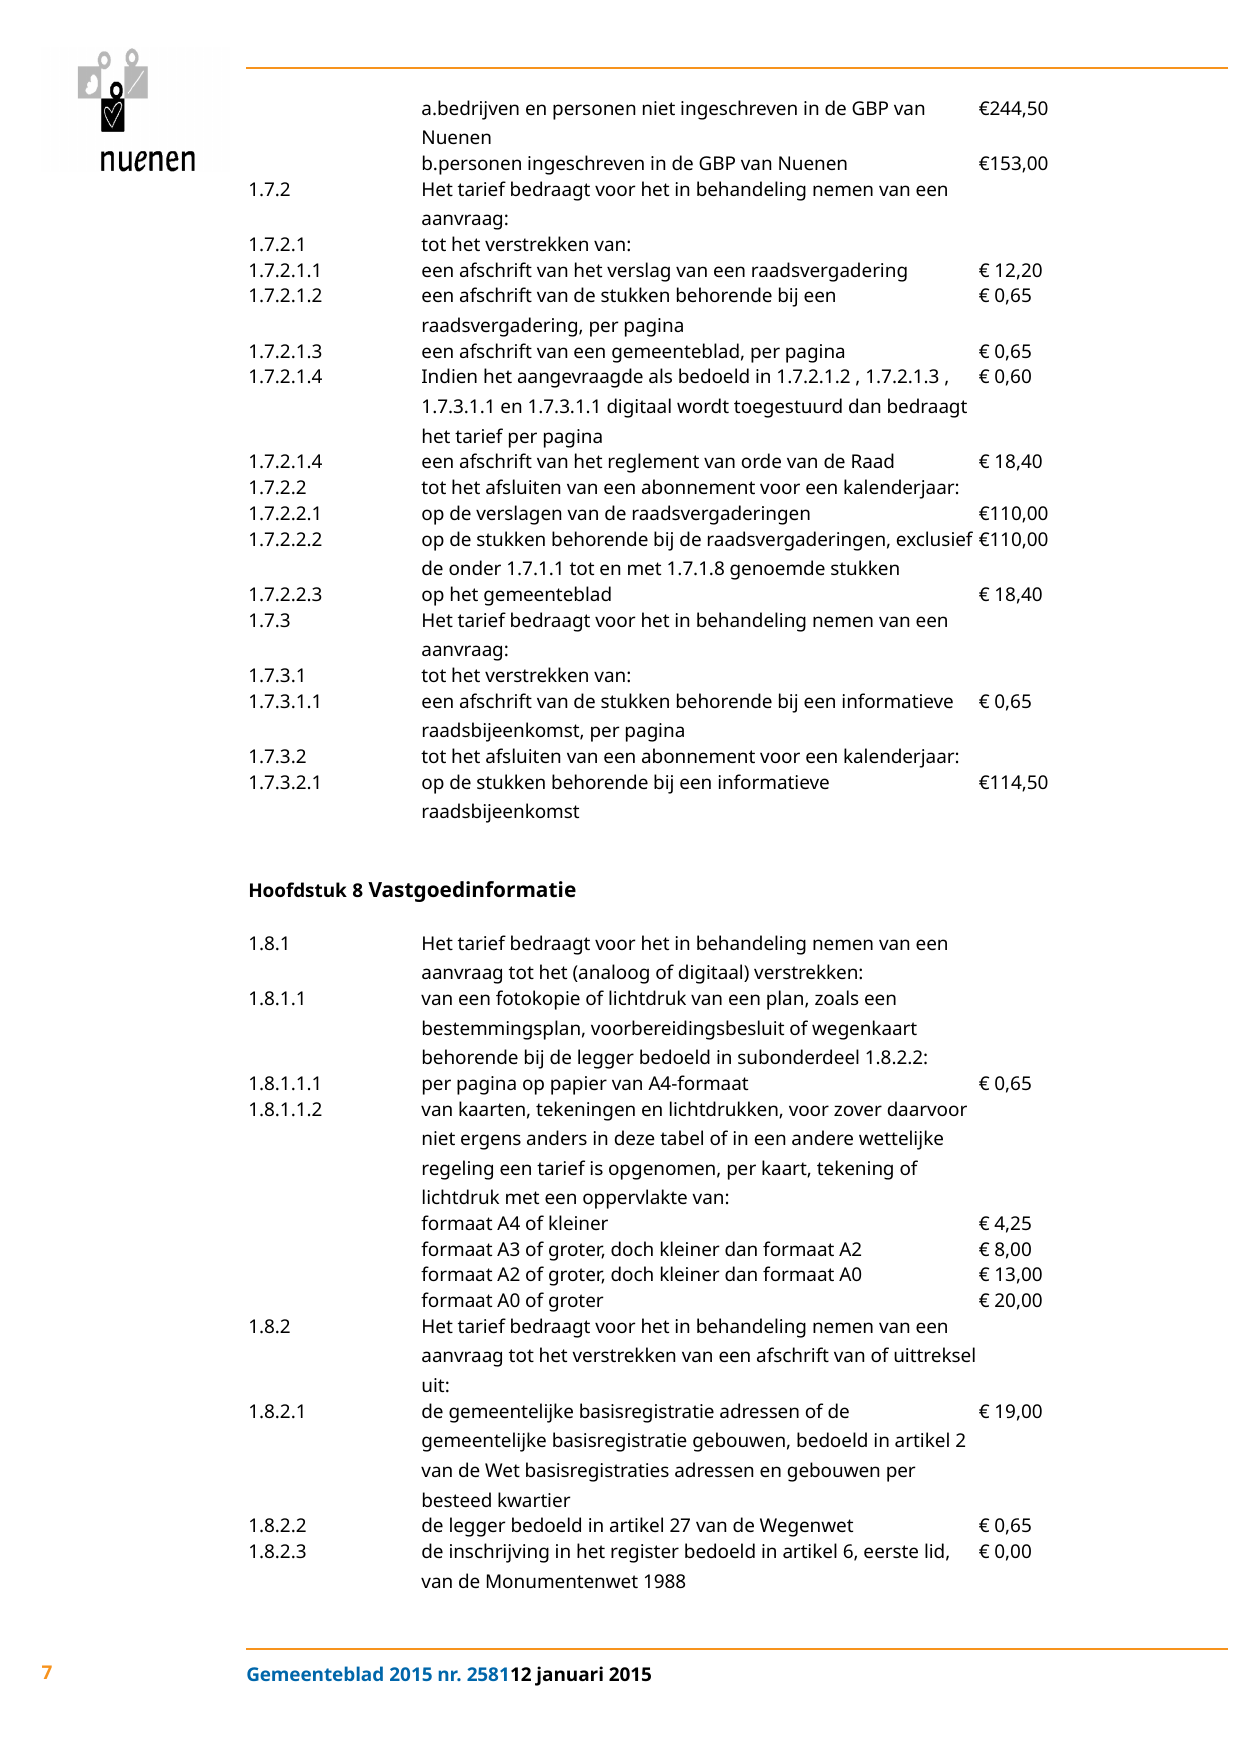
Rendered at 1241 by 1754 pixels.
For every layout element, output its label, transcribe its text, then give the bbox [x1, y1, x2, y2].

table_cell 1.8.2 [248, 1313, 421, 1398]
table_cell [248, 95, 421, 150]
table_cell formaat A4 of kleiner [421, 1210, 978, 1236]
table_cell Het tarief bedraagt voor het in behandeling nemen van een aanvraag: [421, 176, 978, 231]
table_cell [979, 231, 1152, 257]
table_cell 1.7.2.1 [248, 231, 421, 257]
table_cell € 0,65 [979, 338, 1152, 364]
table_header Het tarief bedraagt voor het in behandeling nemen van een aanvraag tot het (analoog of digitaal) verstrekken: [421, 930, 978, 985]
table_cell € 0,65 [979, 688, 1152, 743]
table_cell 1.8.2.2 [248, 1513, 421, 1538]
table_cell 1.7.2 [248, 176, 421, 231]
table_cell van een fotokopie of lichtdruk van een plan, zoals een bestemmingsplan, voorbereidingsbesluit of wegenkaart behorende bij de legger bedoeld in subonderdeel 1.8.2.2: [421, 985, 978, 1070]
table_cell op de verslagen van de raadsvergaderingen [421, 500, 978, 526]
table_cell op het gemeenteblad [421, 581, 978, 607]
table_cell de gemeentelijke basisregistratie adressen of de gemeentelijke basisregistratie gebouwen, bedoeld in artikel 2 van de Wet basisregistraties adressen en gebouwen per besteed kwartier [421, 1398, 978, 1512]
table_cell een afschrift van de stukken behorende bij een raadsvergadering, per pagina [421, 283, 978, 338]
table_cell € 0,65 [979, 283, 1152, 338]
table_cell [979, 662, 1152, 688]
table_cell € 4,25 [979, 1210, 1152, 1236]
table_cell € 18,40 [979, 581, 1152, 607]
table_cell a.bedrijven en personen niet ingeschreven in de GBP van Nuenen [421, 95, 978, 150]
table_cell Indien het aangevraagde als bedoeld in 1.7.2.1.2 , 1.7.2.1.3 , 1.7.3.1.1 en 1.7.3.1.1 digitaal wordt toegestuurd dan bedraagt het tarief per pagina [421, 364, 978, 448]
table_cell €110,00 [979, 526, 1152, 581]
table_cell 1.7.2.1.2 [248, 283, 421, 338]
table_cell Het tarief bedraagt voor het in behandeling nemen van een aanvraag tot het verstrekken van een afschrift van of uittreksel uit: [421, 1313, 978, 1398]
table_cell [979, 1096, 1152, 1210]
table_cell een afschrift van de stukken behorende bij een informatieve raadsbijeenkomst, per pagina [421, 688, 978, 743]
table_cell 1.7.2.2.2 [248, 526, 421, 581]
table_cell een afschrift van het reglement van orde van de Raad [421, 449, 978, 474]
table_cell 1.7.3 [248, 607, 421, 662]
table_cell € 0,60 [979, 364, 1152, 448]
table_cell €244,50 [979, 95, 1152, 150]
table_cell formaat A3 of groter, doch kleiner dan formaat A2 [421, 1236, 978, 1262]
table_cell € 8,00 [979, 1236, 1152, 1262]
table_cell [248, 1288, 421, 1313]
table_cell 1.7.3.1.1 [248, 688, 421, 743]
text Hoofdstuk 8 Vastgoedinformatie [248, 876, 1152, 904]
table_cell 1.8.2.1 [248, 1398, 421, 1512]
table_cell [979, 176, 1152, 231]
table_cell [248, 1262, 421, 1287]
table_cell per pagina op papier van A4-formaat [421, 1070, 978, 1096]
table_cell tot het verstrekken van: [421, 231, 978, 257]
table_cell € 19,00 [979, 1398, 1152, 1512]
table_cell € 0,65 [979, 1070, 1152, 1096]
table_cell b.personen ingeschreven in de GBP van Nuenen [421, 150, 978, 176]
table_cell [248, 1236, 421, 1262]
table_cell 1.8.2.3 [248, 1538, 421, 1593]
table_cell tot het afsluiten van een abonnement voor een kalenderjaar: [421, 474, 978, 500]
table_cell [979, 985, 1152, 1070]
table_cell 1.7.2.1.1 [248, 257, 421, 283]
table_cell 1.7.2.1.4 [248, 449, 421, 474]
table_cell de legger bedoeld in artikel 27 van de Wegenwet [421, 1513, 978, 1538]
table_cell 1.8.1.1 [248, 985, 421, 1070]
table_cell 1.8.1.1.2 [248, 1096, 421, 1210]
table_cell 1.7.3.2.1 [248, 769, 421, 824]
table_cell tot het afsluiten van een abonnement voor een kalenderjaar: [421, 743, 978, 769]
table_cell €114,50 [979, 769, 1152, 824]
table_cell formaat A2 of groter, doch kleiner dan formaat A0 [421, 1262, 978, 1287]
table_cell een afschrift van een gemeenteblad, per pagina [421, 338, 978, 364]
table_cell [979, 743, 1152, 769]
table_cell op de stukken behorende bij een informatieve raadsbijeenkomst [421, 769, 978, 824]
table_cell [248, 150, 421, 176]
table_cell € 12,20 [979, 257, 1152, 283]
table_cell € 0,00 [979, 1538, 1152, 1593]
table_cell 1.7.2.1.3 [248, 338, 421, 364]
table_cell [248, 1210, 421, 1236]
table_cell 1.8.1.1.1 [248, 1070, 421, 1096]
table_cell formaat A0 of groter [421, 1288, 978, 1313]
table_cell 1.7.2.2.3 [248, 581, 421, 607]
table_cell op de stukken behorende bij de raadsvergaderingen, exclusief de onder 1.7.1.1 tot en met 1.7.1.8 genoemde stukken [421, 526, 978, 581]
table_cell € 0,65 [979, 1513, 1152, 1538]
table_header 1.8.1 [248, 930, 421, 985]
table_header [979, 930, 1152, 985]
table_cell van kaarten, tekeningen en lichtdrukken, voor zover daarvoor niet ergens anders in deze tabel of in een andere wettelijke regeling een tarief is opgenomen, per kaart, tekening of lichtdruk met een oppervlakte van: [421, 1096, 978, 1210]
table_cell Het tarief bedraagt voor het in behandeling nemen van een aanvraag: [421, 607, 978, 662]
table_cell 1.7.2.1.4 [248, 364, 421, 448]
table_cell € 18,40 [979, 449, 1152, 474]
table_cell € 20,00 [979, 1288, 1152, 1313]
table_cell tot het verstrekken van: [421, 662, 978, 688]
table_cell 1.7.3.2 [248, 743, 421, 769]
table_cell een afschrift van het verslag van een raadsvergadering [421, 257, 978, 283]
table_cell [979, 1313, 1152, 1398]
table_cell € 13,00 [979, 1262, 1152, 1287]
table_cell 1.7.2.2.1 [248, 500, 421, 526]
table_cell €110,00 [979, 500, 1152, 526]
table_cell €153,00 [979, 150, 1152, 176]
table_cell [979, 474, 1152, 500]
picture [41, 47, 231, 172]
table_cell [979, 607, 1152, 662]
table_cell 1.7.3.1 [248, 662, 421, 688]
table_cell 1.7.2.2 [248, 474, 421, 500]
table_cell de inschrijving in het register bedoeld in artikel 6, eerste lid, van de Monumentenwet 1988 [421, 1538, 978, 1593]
